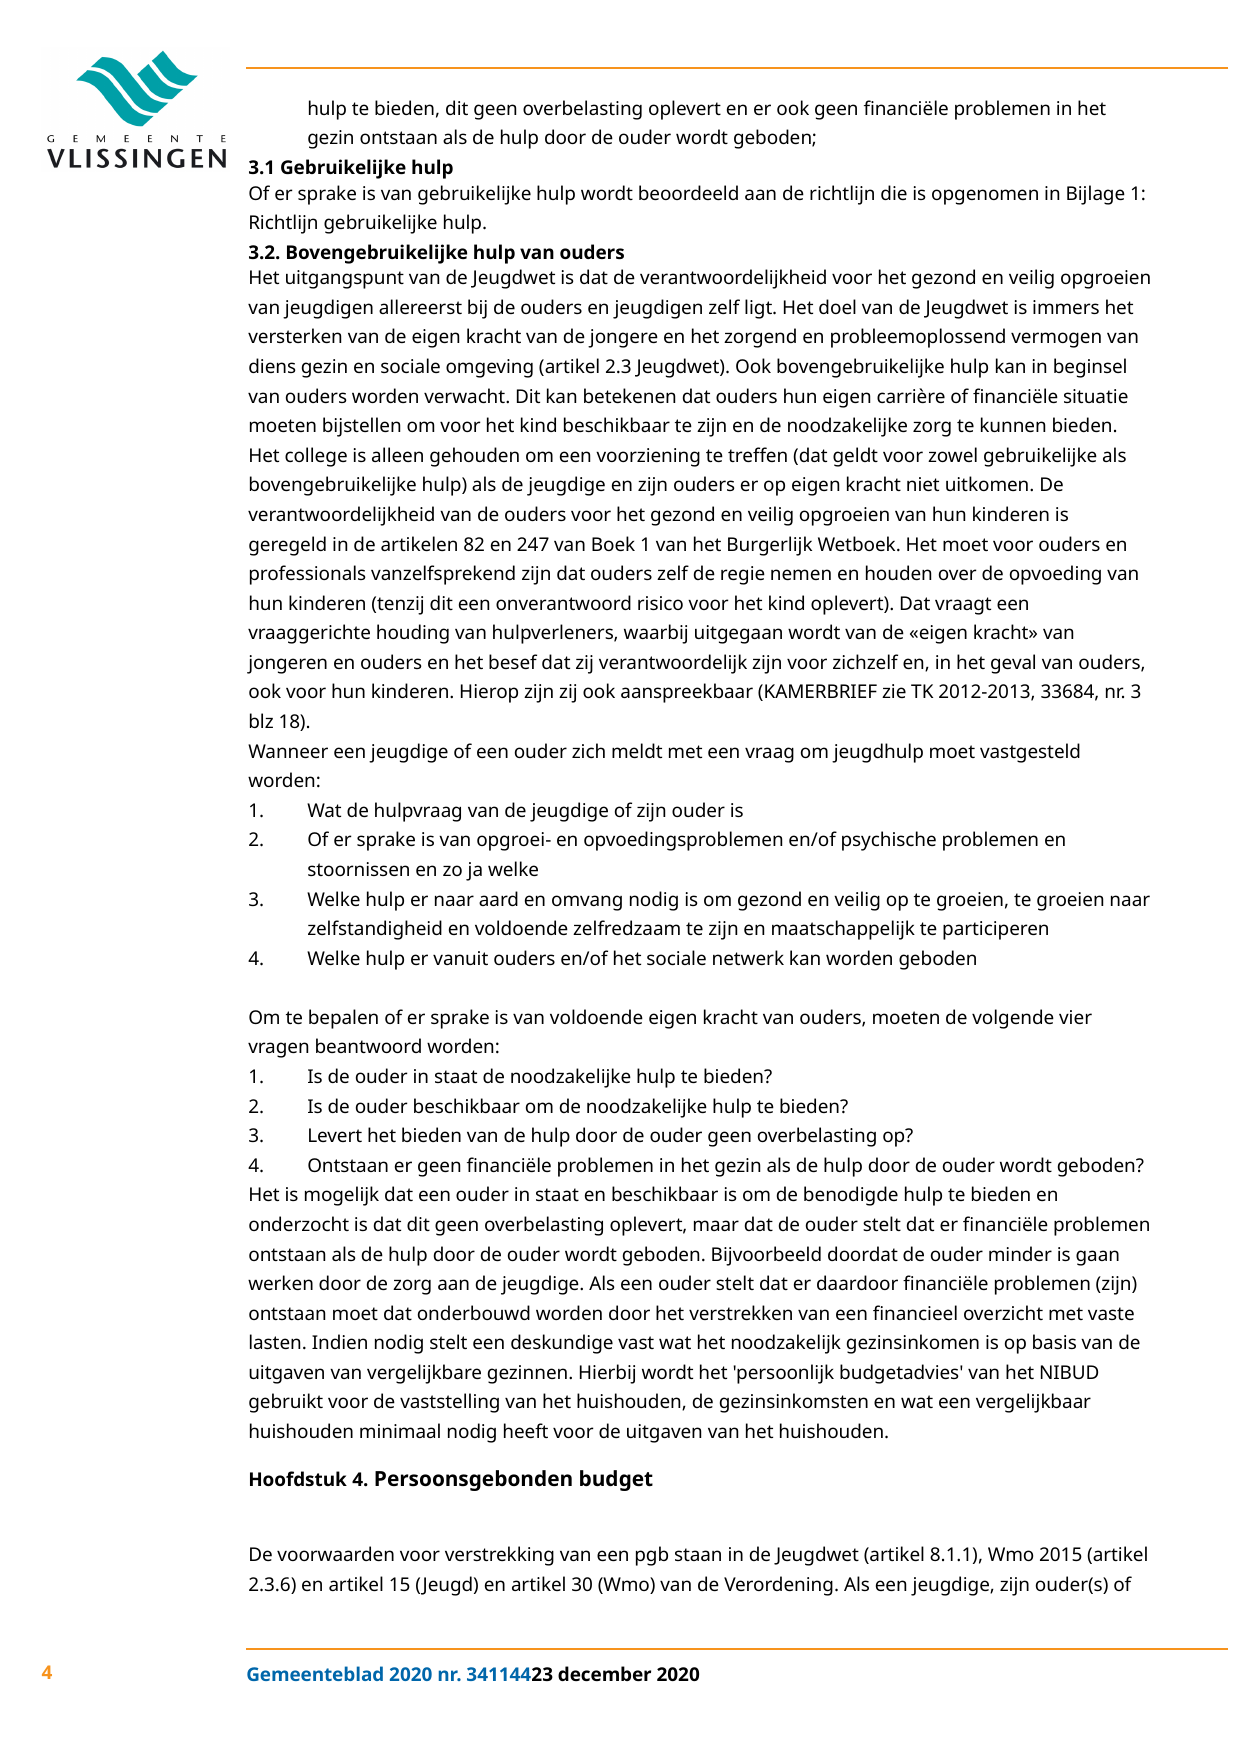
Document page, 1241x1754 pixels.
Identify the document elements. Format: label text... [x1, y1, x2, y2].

list Ontstaan er geen financiële problemen in het gezin als de hulp door de ouder wordt geboden? [248, 1152, 1152, 1178]
text Het is mogelijk dat een ouder in staat en beschikbaar is om de benodigde hulp te bieden en onderzocht is dat dit geen overbelasting oplevert, maar dat de ouder stelt dat er financiële problemen ontstaan als de hulp door de ouder wordt geboden. Bijvoorbeeld doordat de ouder minder is gaan werken door de zorg aan de jeugdige. Als een ouder stelt dat er daardoor financiële problemen (zijn) ontstaan moet dat onderbouwd worden door het verstrekken van een financieel overzicht met vaste lasten. Indien nodig stelt een deskundige vast wat het noodzakelijk gezinsinkomen is op basis van de uitgaven van vergelijkbare gezinnen. Hierbij wordt het 'persoonlijk budgetadvies' van het NIBUD gebruikt voor de vaststelling van het huishouden, de gezinsinkomsten en wat een vergelijkbaar huishouden minimaal nodig heeft voor de uitgaven van het huishouden. [248, 1182, 1152, 1444]
text 3.2. Bovengebruikelijke hulp van ouders [248, 239, 1152, 264]
text Hoofdstuk 4. Persoonsgebonden budget [248, 1464, 1152, 1492]
list Is de ouder beschikbaar om de noodzakelijke hulp te bieden? [248, 1093, 1152, 1119]
text Wanneer een jeugdige of een ouder zich meldt met een vraag om jeugdhulp moet vastgesteld worden: [248, 738, 1152, 793]
list Welke hulp er naar aard en omvang nodig is om gezond en veilig op te groeien, te groeien naar zelfstandigheid en voldoende zelfredzaam te zijn en maatschappelijk te participeren [248, 886, 1152, 941]
list Of er sprake is van opgroei- en opvoedingsproblemen en/of psychische problemen en stoornissen en zo ja welke [248, 827, 1152, 882]
text 3.1 Gebruikelijke hulp [248, 154, 1152, 180]
picture [41, 47, 231, 172]
text Om te bepalen of er sprake is van voldoende eigen kracht van ouders, moeten de volgende vier vragen beantwoord worden: [248, 1004, 1152, 1059]
list Wat de hulpvraag van de jeugdige of zijn ouder is [248, 797, 1152, 823]
list Levert het bieden van de hulp door de ouder geen overbelasting op? [248, 1122, 1152, 1148]
list Is de ouder in staat de noodzakelijke hulp te bieden? [248, 1063, 1152, 1089]
list Welke hulp er vanuit ouders en/of het sociale netwerk kan worden geboden [248, 945, 1152, 971]
list hulp te bieden, dit geen overbelasting oplevert en er ook geen financiële problemen in het gezin ontstaan als de hulp door de ouder wordt geboden; [248, 95, 1152, 150]
text Het uitgangspunt van de Jeugdwet is dat de verantwoordelijkheid voor het gezond en veilig opgroeien van jeugdigen allereerst bij de ouders en jeugdigen zelf ligt. Het doel van de Jeugdwet is immers het versterken van de eigen kracht van de jongere en het zorgend en probleemoplossend vermogen van diens gezin en sociale omgeving (artikel 2.3 Jeugdwet). Ook bovengebruikelijke hulp kan in beginsel van ouders worden verwacht. Dit kan betekenen dat ouders hun eigen carrière of financiële situatie moeten bijstellen om voor het kind beschikbaar te zijn en de noodzakelijke zorg te kunnen bieden. Het college is alleen gehouden om een voorziening te treffen (dat geldt voor zowel gebruikelijke als bovengebruikelijke hulp) als de jeugdige en zijn ouders er op eigen kracht niet uitkomen. De verantwoordelijkheid van de ouders voor het gezond en veilig opgroeien van hun kinderen is geregeld in de artikelen 82 en 247 van Boek 1 van het Burgerlijk Wetboek. Het moet voor ouders en professionals vanzelfsprekend zijn dat ouders zelf de regie nemen en houden over de opvoeding van hun kinderen (tenzij dit een onverantwoord risico voor het kind oplevert). Dat vraagt een vraaggerichte houding van hulpverleners, waarbij uitgegaan wordt van de «eigen kracht» van jongeren en ouders en het besef dat zij verantwoordelijk zijn voor zichzelf en, in het geval van ouders, ook voor hun kinderen. Hierop zijn zij ook aanspreekbaar (KAMERBRIEF zie TK 2012-2013, 33684, nr. 3 blz 18). [248, 264, 1152, 734]
text De voorwaarden voor verstrekking van een pgb staan in de Jeugdwet (artikel 8.1.1), Wmo 2015 (artikel 2.3.6) en artikel 15 (Jeugd) en artikel 30 (Wmo) van de Verordening. Als een jeugdige, zijn ouder(s) of [248, 1542, 1152, 1597]
text Of er sprake is van gebruikelijke hulp wordt beoordeeld aan de richtlijn die is opgenomen in Bijlage 1: Richtlijn gebruikelijke hulp. [248, 180, 1152, 235]
